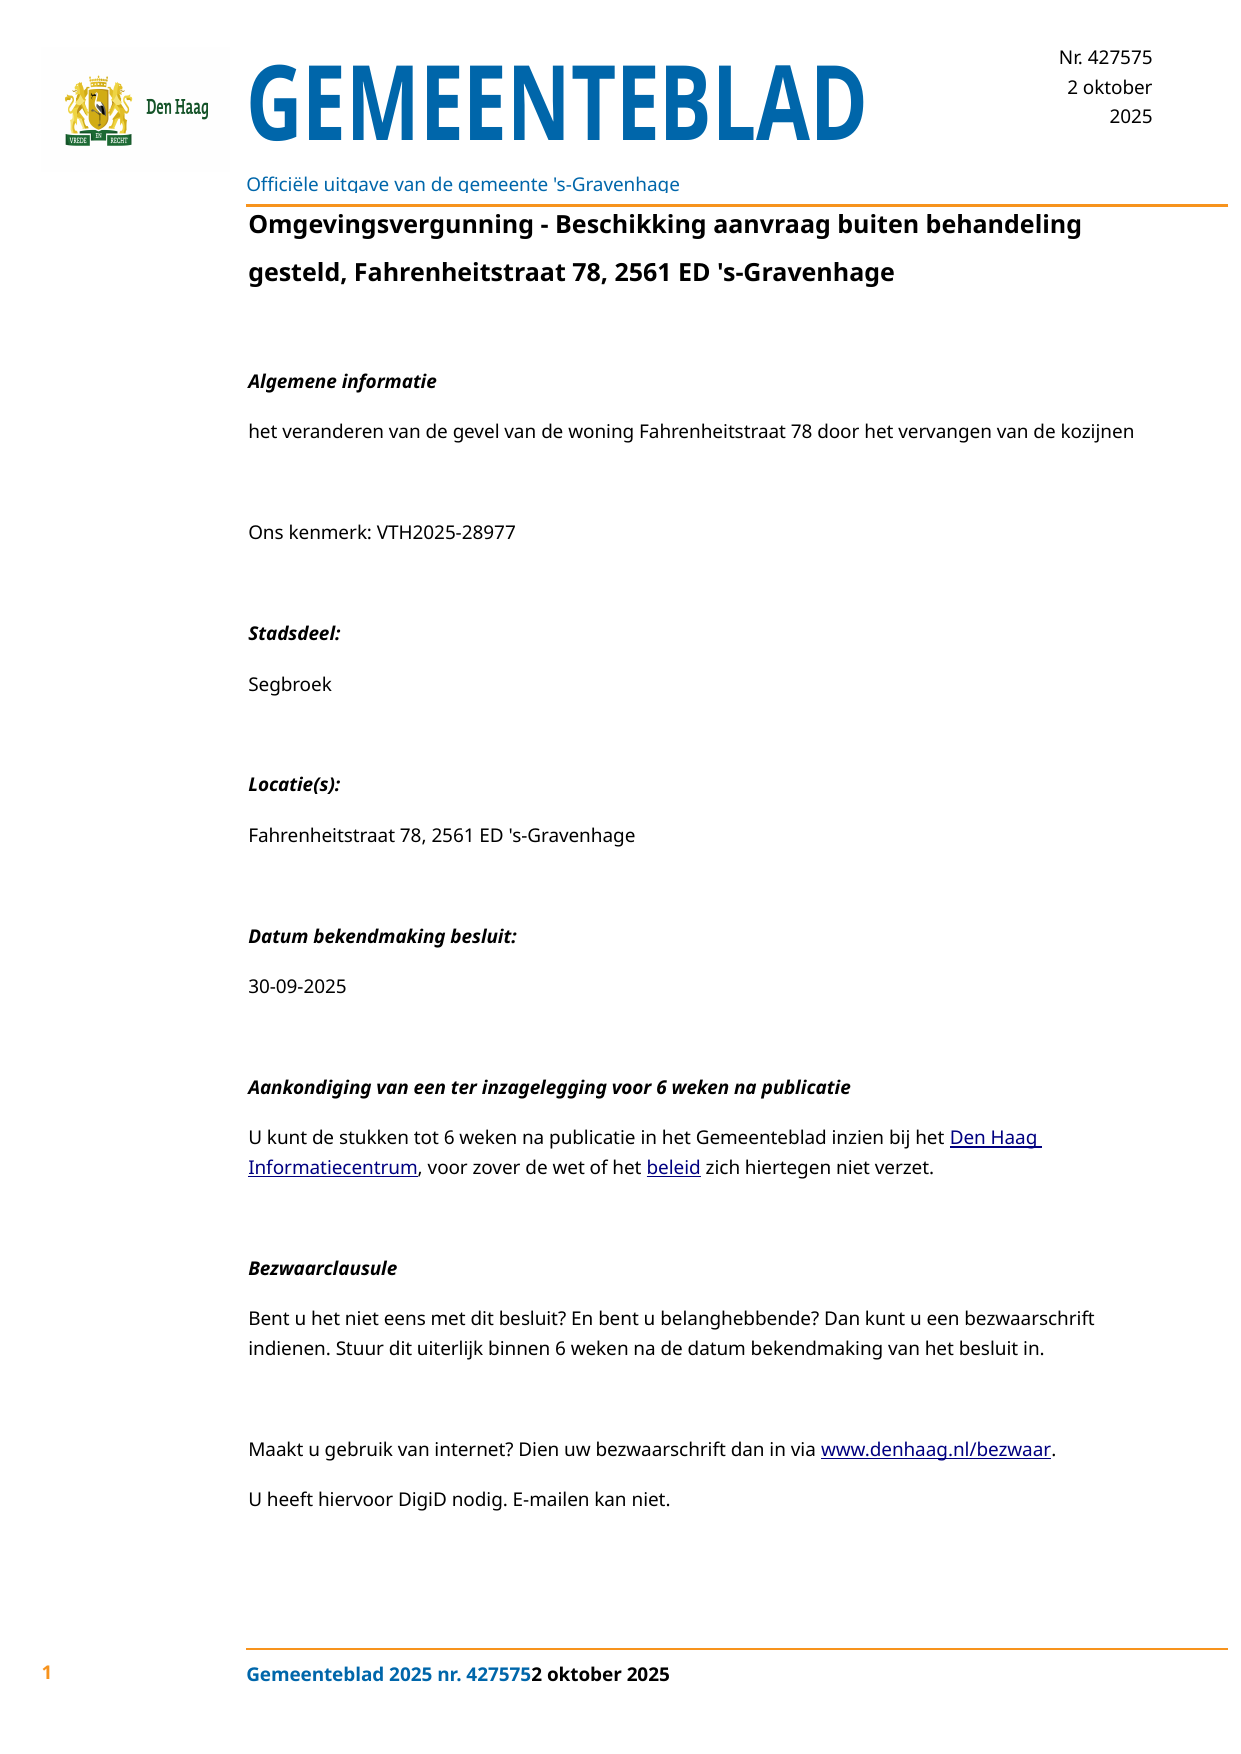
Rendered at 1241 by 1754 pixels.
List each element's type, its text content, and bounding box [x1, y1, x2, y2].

text Algemene informatie [248, 368, 1152, 394]
text Datum bekendmaking besluit: [248, 923, 1152, 949]
text het veranderen van de gevel van de woning Fahrenheitstraat 78 door het vervangen van de kozijnen [248, 419, 1152, 444]
text U kunt de stukken tot 6 weken na publicatie in het Gemeenteblad inzien bij het Den Haag Informatiecentrum, voor zover de wet of het beleid zich hiertegen niet verzet. [248, 1124, 1152, 1180]
text Locatie(s): [248, 772, 1152, 797]
text U heeft hiervoor DigiD nodig. E-mailen kan niet. [248, 1486, 1152, 1512]
text Maakt u gebruik van internet? Dien uw bezwaarschrift dan in via www.denhaag.nl/bezwaar. [248, 1436, 1152, 1462]
text 30-09-2025 [248, 973, 1152, 999]
text Ons kenmerk: VTH2025-28977 [248, 519, 1152, 545]
text Omgevingsvergunning - Beschikking aanvraag buiten behandeling gesteld, Fahrenheitstraat 78, 2561 ED 's-Gravenhage [248, 207, 1152, 288]
text Fahrenheitstraat 78, 2561 ED 's-Gravenhage [248, 822, 1152, 848]
text Bent u het niet eens met dit besluit? En bent u belanghebbende? Dan kunt u een bezwaarschrift indienen. Stuur dit uiterlijk binnen 6 weken na de datum bekendmaking van het besluit in. [248, 1305, 1152, 1361]
text Segbroek [248, 671, 1152, 697]
text Aankondiging van een ter inzagelegging voor 6 weken na publicatie [248, 1074, 1152, 1100]
text Bezwaarclausule [248, 1255, 1152, 1281]
text Stadsdeel: [248, 620, 1152, 646]
picture [41, 47, 231, 172]
